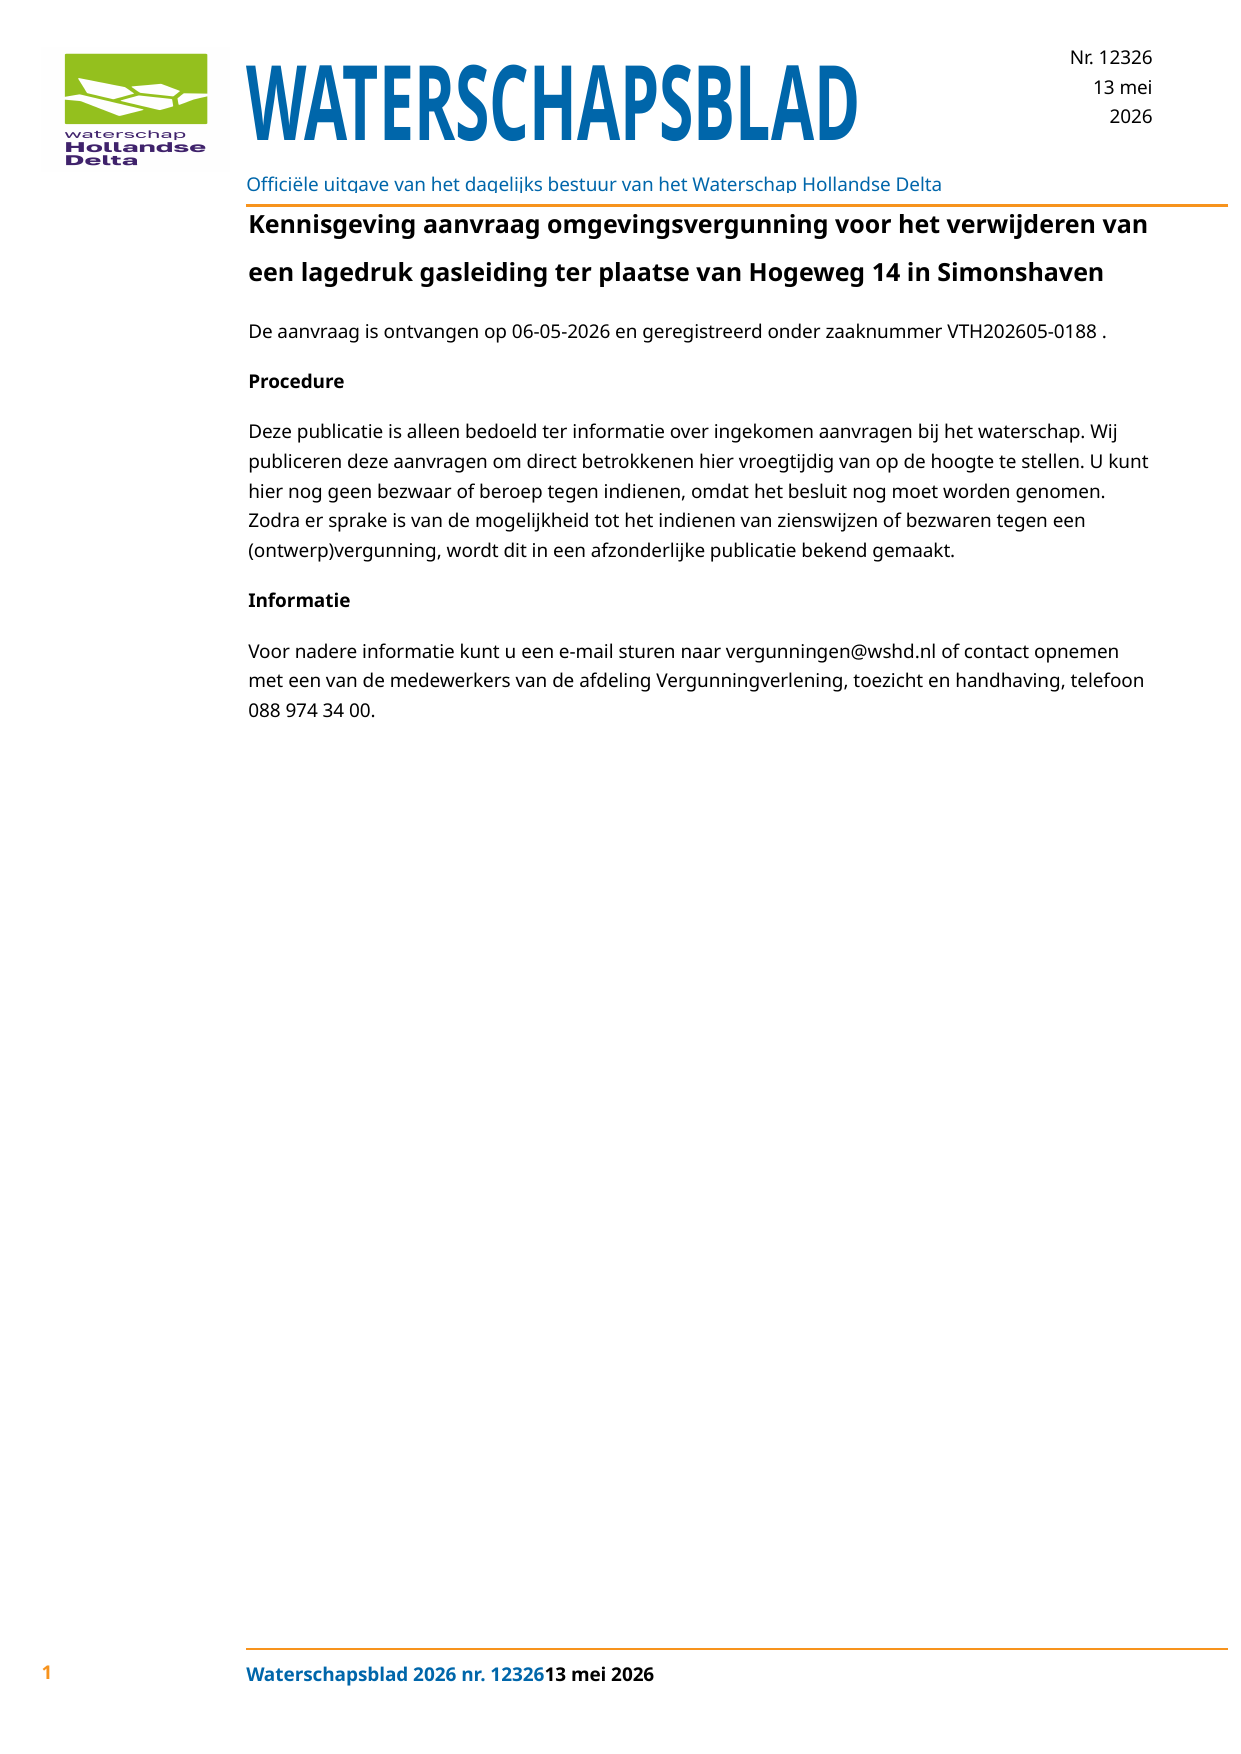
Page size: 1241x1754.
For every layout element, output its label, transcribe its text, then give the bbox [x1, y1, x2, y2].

text De aanvraag is ontvangen op 06-05-2026 en geregistreerd onder zaaknummer VTH202605-0188 . [248, 318, 1152, 344]
text Procedure [248, 368, 1152, 394]
text Deze publicatie is alleen bedoeld ter informatie over ingekomen aanvragen bij het waterschap. Wij publiceren deze aanvragen om direct betrokkenen hier vroegtijdig van op de hoogte te stellen. U kunt hier nog geen bezwaar of beroep tegen indienen, omdat het besluit nog moet worden genomen. Zodra er sprake is van de mogelijkheid tot het indienen van zienswijzen of bezwaren tegen een (ontwerp)vergunning, wordt dit in een afzonderlijke publicatie bekend gemaakt. [248, 419, 1152, 563]
picture [41, 47, 231, 172]
text Informatie [248, 587, 1152, 613]
text Voor nadere informatie kunt u een e-mail sturen naar vergunningen@wshd.nl of contact opnemen met een van de medewerkers van de afdeling Vergunningverlening, toezicht en handhaving, telefoon 088 974 34 00. [248, 638, 1152, 723]
text Kennisgeving aanvraag omgevingsvergunning voor het verwijderen van een lagedruk gasleiding ter plaatse van Hogeweg 14 in Simonshaven [248, 207, 1152, 288]
